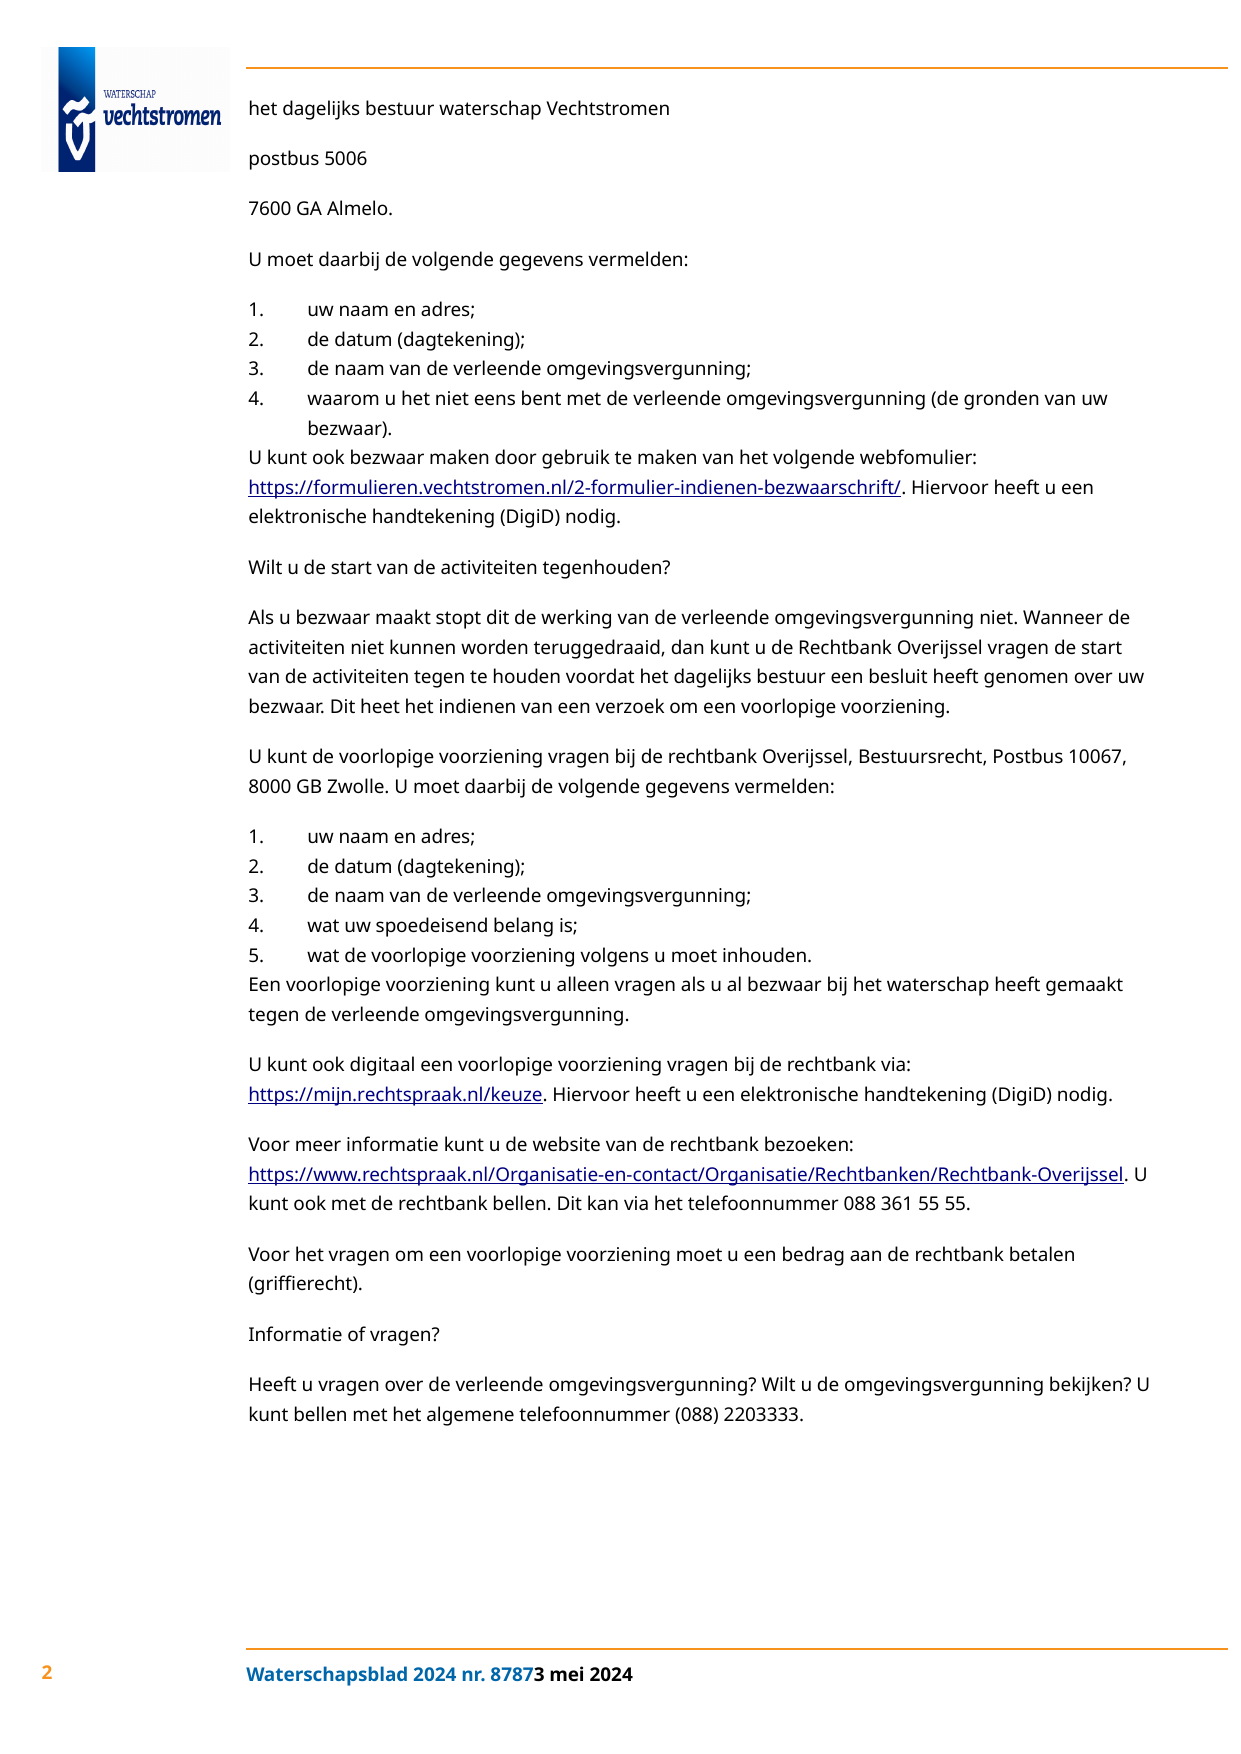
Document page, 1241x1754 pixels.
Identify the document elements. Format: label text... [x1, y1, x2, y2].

text U moet daarbij de volgende gegevens vermelden: [248, 246, 1152, 272]
list uw naam en adres; [248, 823, 1152, 849]
list waarom u het niet eens bent met de verleende omgevingsvergunning (de gronden van uw bezwaar). [248, 385, 1152, 441]
list wat uw spoedeisend belang is; [248, 912, 1152, 938]
text Informatie of vragen? [248, 1321, 1152, 1347]
text postbus 5006 [248, 145, 1152, 171]
picture [41, 47, 231, 172]
text U kunt ook digitaal een voorlopige voorziening vragen bij de rechtbank via: https://mijn.rechtspraak.nl/keuze. Hiervoor heeft u een elektronische handtekening (DigiD) nodig. [248, 1051, 1152, 1107]
text Als u bezwaar maakt stopt dit de werking van de verleende omgevingsvergunning niet. Wanneer de activiteiten niet kunnen worden teruggedraaid, dan kunt u de Rechtbank Overijssel vragen de start van de activiteiten tegen te houden voordat het dagelijks bestuur een besluit heeft genomen over uw bezwaar. Dit heet het indienen van een verzoek om een voorlopige voorziening. [248, 604, 1152, 719]
text U kunt ook bezwaar maken door gebruik te maken van het volgende webfomulier: https://formulieren.vechtstromen.nl/2-formulier-indienen-bezwaarschrift/. Hiervoor heeft u een elektronische handtekening (DigiD) nodig. [248, 444, 1152, 529]
list de datum (dagtekening); [248, 326, 1152, 352]
text U kunt de voorlopige voorziening vragen bij de rechtbank Overijssel, Bestuursrecht, Postbus 10067, 8000 GB Zwolle. U moet daarbij de volgende gegevens vermelden: [248, 743, 1152, 799]
text Voor meer informatie kunt u de website van de rechtbank bezoeken: https://www.rechtspraak.nl/Organisatie-en-contact/Organisatie/Rechtbanken/Rechtbank-Overijssel. U kunt ook met de rechtbank bellen. Dit kan via het telefoonnummer 088 361 55 55. [248, 1131, 1152, 1216]
list de naam van de verleende omgevingsvergunning; [248, 883, 1152, 908]
list de datum (dagtekening); [248, 853, 1152, 879]
text 7600 GA Almelo. [248, 196, 1152, 221]
text het dagelijks bestuur waterschap Vechtstromen [248, 95, 1152, 121]
list wat de voorlopige voorziening volgens u moet inhouden. [248, 942, 1152, 968]
text Voor het vragen om een voorlopige voorziening moet u een bedrag aan de rechtbank betalen (griffierecht). [248, 1241, 1152, 1296]
text Heeft u vragen over de verleende omgevingsvergunning? Wilt u de omgevingsvergunning bekijken? U kunt bellen met het algemene telefoonnummer (088) 2203333. [248, 1371, 1152, 1427]
list de naam van de verleende omgevingsvergunning; [248, 356, 1152, 381]
text Wilt u de start van de activiteiten tegenhouden? [248, 554, 1152, 580]
text Een voorlopige voorziening kunt u alleen vragen als u al bezwaar bij het waterschap heeft gemaakt tegen de verleende omgevingsvergunning. [248, 971, 1152, 1027]
list uw naam en adres; [248, 296, 1152, 322]
